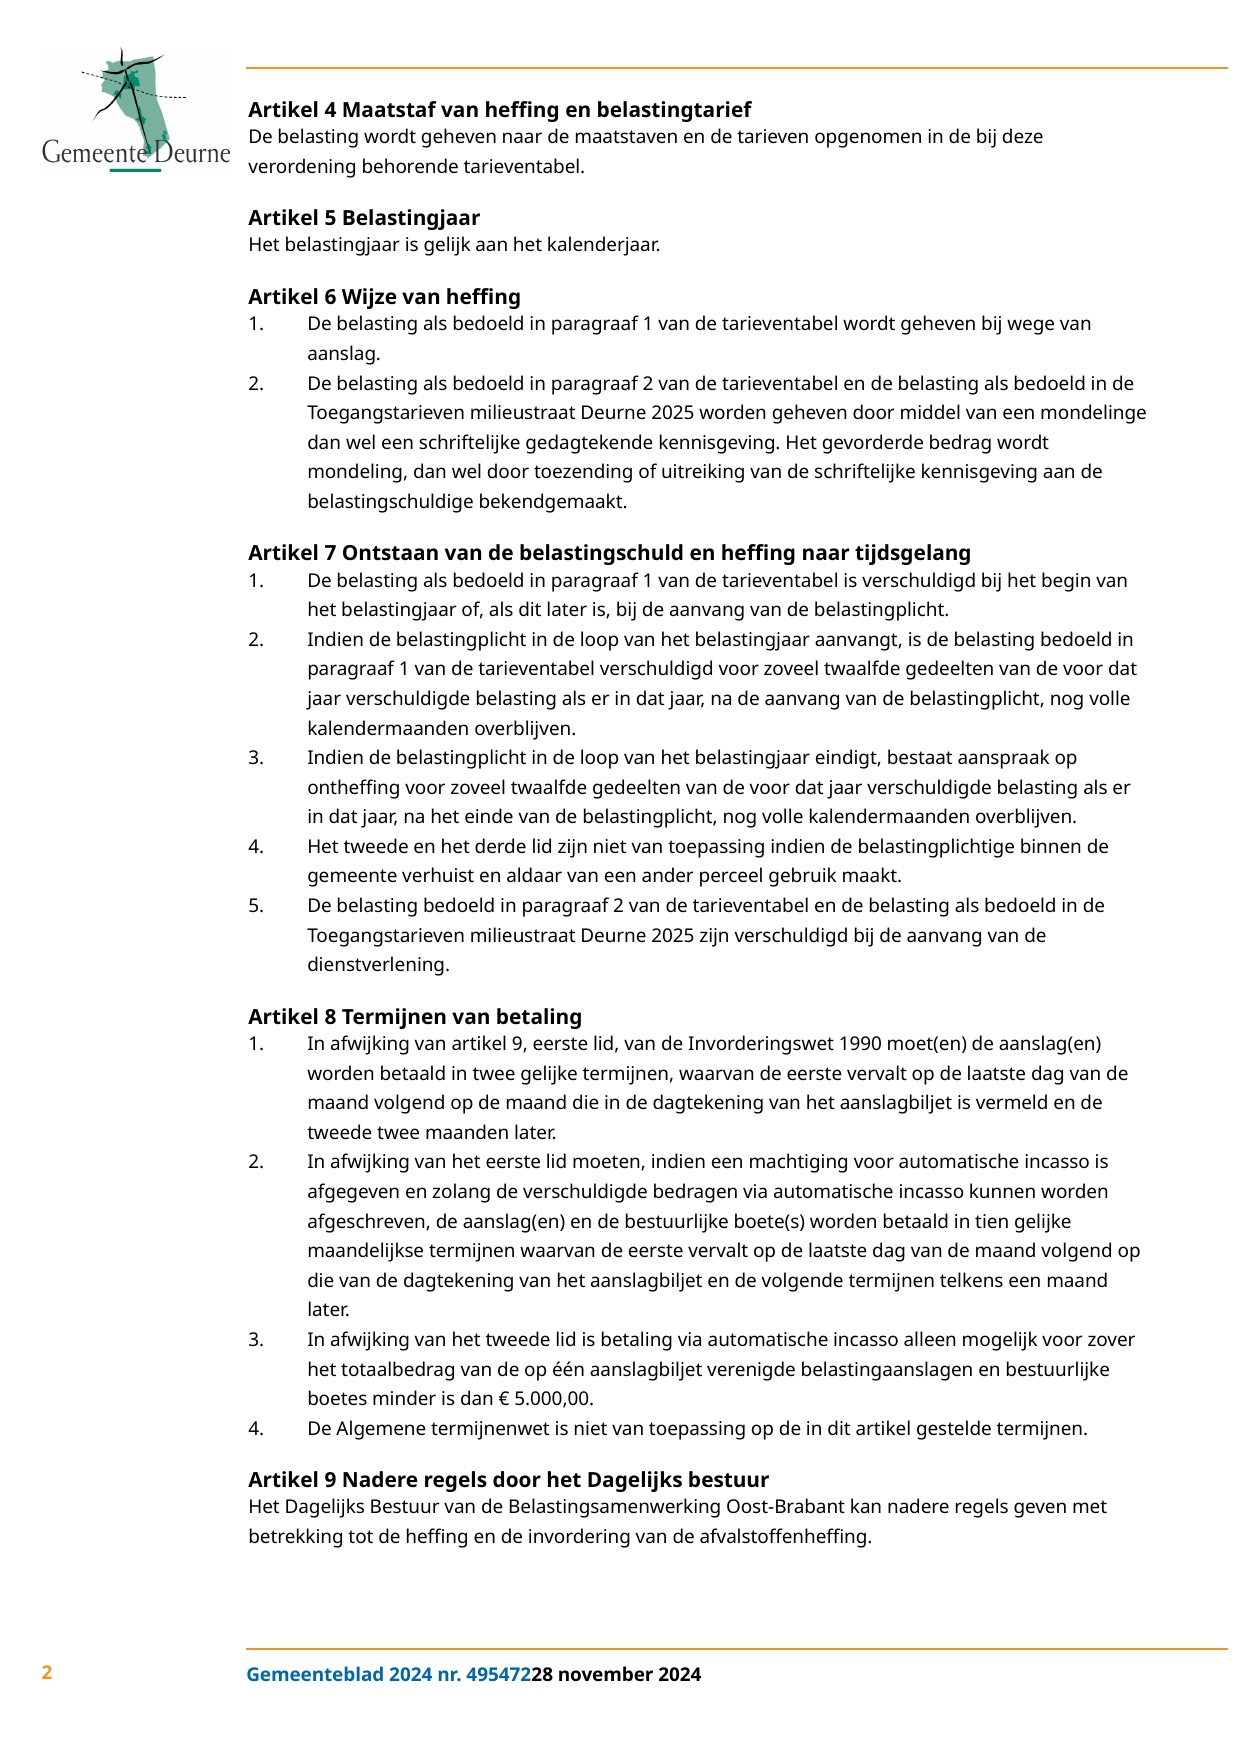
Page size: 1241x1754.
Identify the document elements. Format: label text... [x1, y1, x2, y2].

list Indien de belastingplicht in de loop van het belastingjaar aanvangt, is de belasting bedoeld in paragraaf 1 van de tarieventabel verschuldigd voor zoveel twaalfde gedeelten van de voor dat jaar verschuldigde belasting als er in dat jaar, na de aanvang van de belastingplicht, nog volle kalendermaanden overblijven. [248, 626, 1152, 741]
list De belasting als bedoeld in paragraaf 1 van de tarieventabel wordt geheven bij wege van aanslag. [248, 311, 1152, 366]
list In afwijking van artikel 9, eerste lid, van de Invorderingswet 1990 moet(en) de aanslag(en) worden betaald in twee gelijke termijnen, waarvan de eerste vervalt op de laatste dag van de maand volgend op de maand die in de dagtekening van het aanslagbiljet is vermeld en de tweede twee maanden later. [248, 1030, 1152, 1145]
list In afwijking van het eerste lid moeten, indien een machtiging voor automatische incasso is afgegeven en zolang de verschuldigde bedragen via automatische incasso kunnen worden afgeschreven, de aanslag(en) en de bestuurlijke boete(s) worden betaald in tien gelijke maandelijkse termijnen waarvan de eerste vervalt op de laatste dag van de maand volgend op die van de dagtekening van het aanslagbiljet en de volgende termijnen telkens een maand later. [248, 1149, 1152, 1322]
text Artikel 6 Wijze van heffing [248, 282, 1152, 311]
list Indien de belastingplicht in de loop van het belastingjaar eindigt, bestaat aanspraak op ontheffing voor zoveel twaalfde gedeelten van de voor dat jaar verschuldigde belasting als er in dat jaar, na het einde van de belastingplicht, nog volle kalendermaanden overblijven. [248, 744, 1152, 829]
text Artikel 9 Nadere regels door het Dagelijks bestuur [248, 1465, 1152, 1494]
picture [41, 47, 231, 172]
list De belasting als bedoeld in paragraaf 1 van de tarieventabel is verschuldigd bij het begin van het belastingjaar of, als dit later is, bij de aanvang van de belastingplicht. [248, 567, 1152, 622]
list De Algemene termijnenwet is niet van toepassing op de in dit artikel gestelde termijnen. [248, 1415, 1152, 1441]
text Artikel 5 Belastingjaar [248, 203, 1152, 232]
text De belasting wordt geheven naar de maatstaven en de tarieven opgenomen in de bij deze verordening behorende tarieventabel. [248, 123, 1152, 178]
list In afwijking van het tweede lid is betaling via automatische incasso alleen mogelijk voor zover het totaalbedrag van de op één aanslagbiljet verenigde belastingaanslagen en bestuurlijke boetes minder is dan € 5.000,00. [248, 1326, 1152, 1411]
list De belasting als bedoeld in paragraaf 2 van de tarieventabel en de belasting als bedoeld in de Toegangstarieven milieustraat Deurne 2025 worden geheven door middel van een mondelinge dan wel een schriftelijke gedagtekende kennisgeving. Het gevorderde bedrag wordt mondeling, dan wel door toezending of uitreiking van de schriftelijke kennisgeving aan de belastingschuldige bekendgemaakt. [248, 370, 1152, 514]
list De belasting bedoeld in paragraaf 2 van de tarieventabel en de belasting als bedoeld in de Toegangstarieven milieustraat Deurne 2025 zijn verschuldigd bij de aanvang van de dienstverlening. [248, 892, 1152, 977]
text Artikel 8 Termijnen van betaling [248, 1002, 1152, 1030]
text Artikel 7 Ontstaan van de belastingschuld en heffing naar tijdsgelang [248, 538, 1152, 567]
text Het Dagelijks Bestuur van de Belastingsamenwerking Oost-Brabant kan nadere regels geven met betrekking tot de heffing en de invordering van de afvalstoffenheffing. [248, 1494, 1152, 1549]
list Het tweede en het derde lid zijn niet van toepassing indien de belastingplichtige binnen de gemeente verhuist en aldaar van een ander perceel gebruik maakt. [248, 833, 1152, 888]
text Artikel 4 Maatstaf van heffing en belastingtarief [248, 95, 1152, 123]
text Het belastingjaar is gelijk aan het kalenderjaar. [248, 232, 1152, 257]
